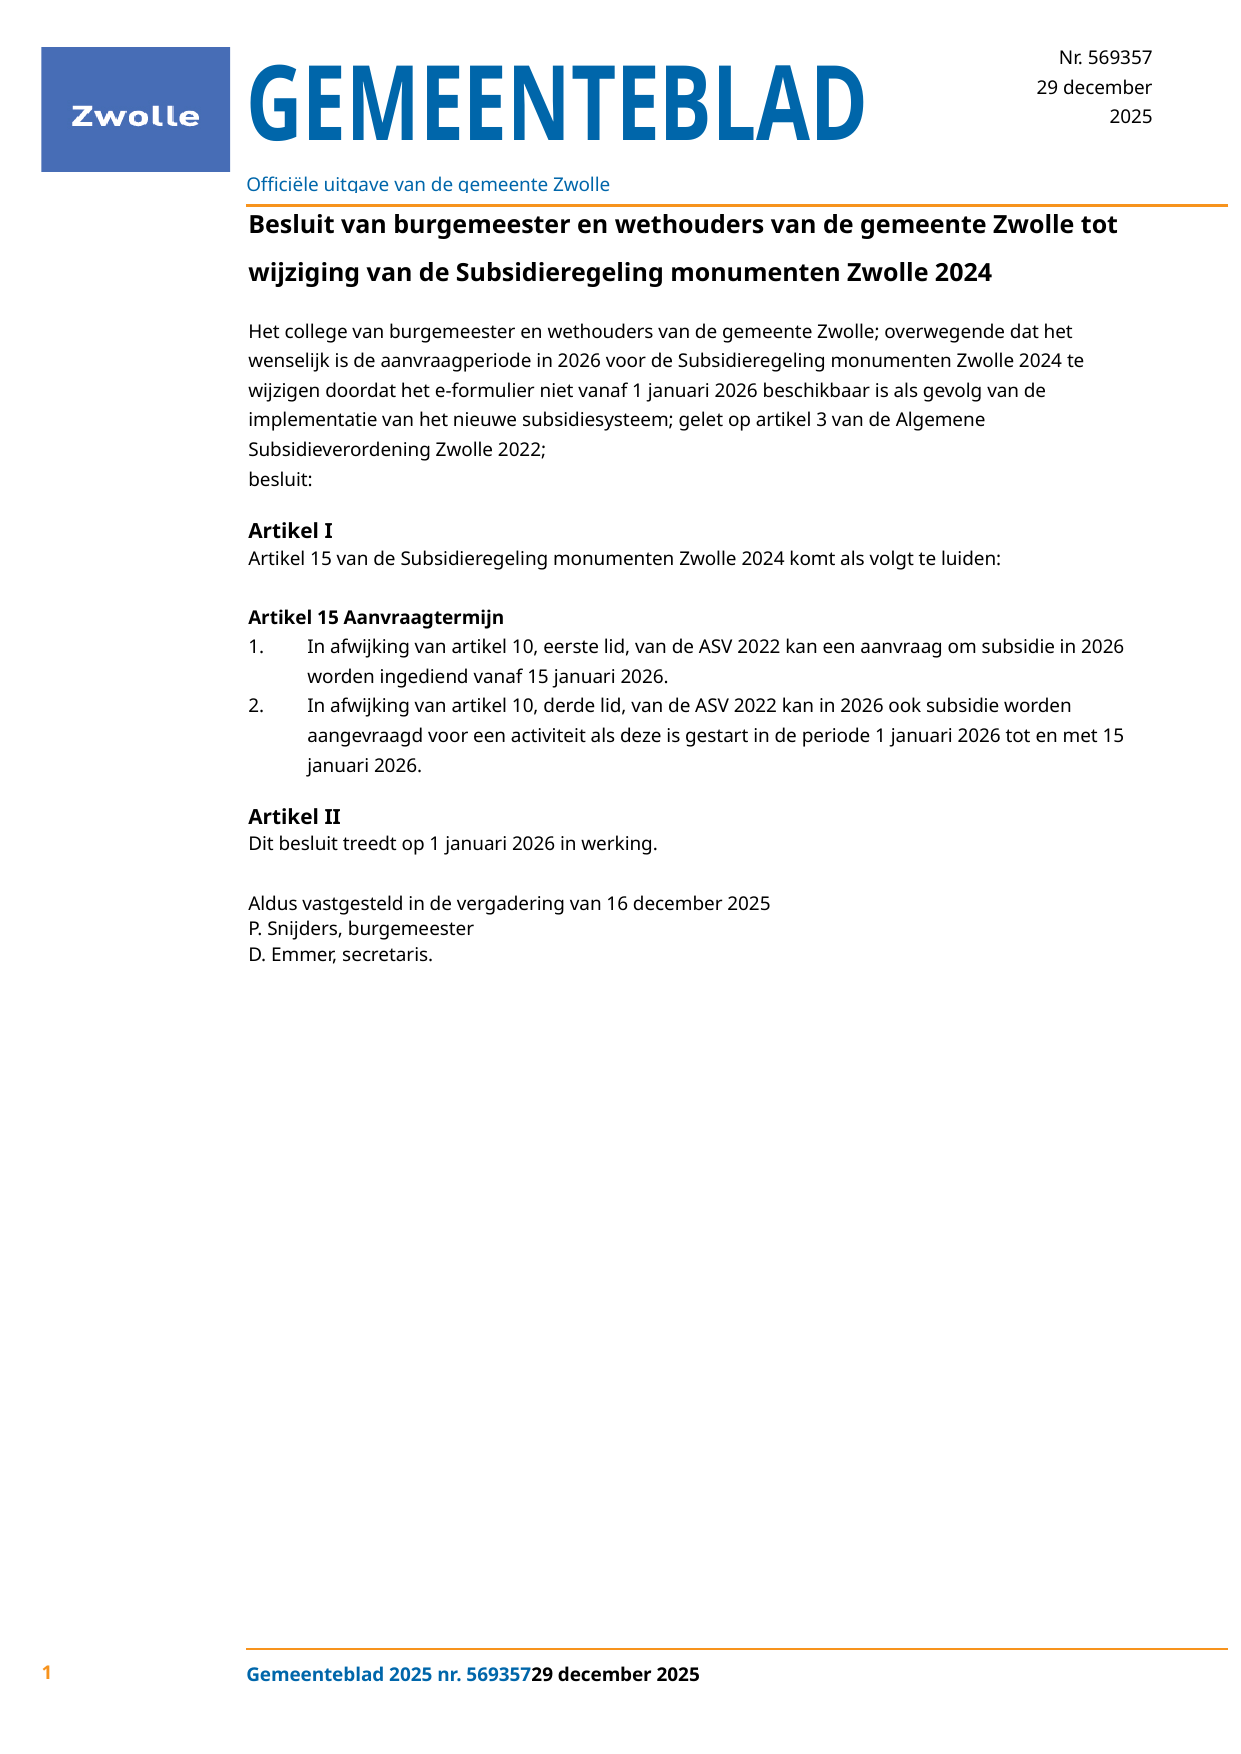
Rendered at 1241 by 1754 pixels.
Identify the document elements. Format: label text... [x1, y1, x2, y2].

text Besluit van burgemeester en wethouders van de gemeente Zwolle tot wijziging van de Subsidieregeling monumenten Zwolle 2024 [248, 207, 1152, 288]
list In afwijking van artikel 10, derde lid, van de ASV 2022 kan in 2026 ook subsidie worden aangevraagd voor een activiteit als deze is gestart in de periode 1 januari 2026 tot en met 15 januari 2026. [248, 693, 1152, 777]
list In afwijking van artikel 10, eerste lid, van de ASV 2022 kan een aanvraag om subsidie in 2026 worden ingediend vanaf 15 januari 2026. [248, 633, 1152, 689]
text Het college van burgemeester en wethouders van de gemeente Zwolle; overwegende dat het wenselijk is de aanvraagperiode in 2026 voor de Subsidieregeling monumenten Zwolle 2024 te wijzigen doordat het e-formulier niet vanaf 1 januari 2026 beschikbaar is als gevolg van de implementatie van het nieuwe subsidiesysteem; gelet op artikel 3 van de Algemene Subsidieverordening Zwolle 2022; [248, 318, 1152, 462]
picture [41, 47, 231, 172]
text Artikel II [248, 802, 1152, 831]
text Artikel I [248, 516, 1152, 545]
text P. Snijders, burgemeester [248, 916, 1152, 941]
text besluit: [248, 466, 1152, 492]
text D. Emmer, secretaris. [248, 941, 1152, 967]
text Aldus vastgesteld in de vergadering van 16 december 2025 [248, 890, 1152, 916]
text Artikel 15 van de Subsidieregeling monumenten Zwolle 2024 komt als volgt te luiden: [248, 545, 1152, 570]
text Dit besluit treedt op 1 januari 2026 in werking. [248, 831, 1152, 856]
text Artikel 15 Aanvraagtermijn [248, 604, 1152, 629]
